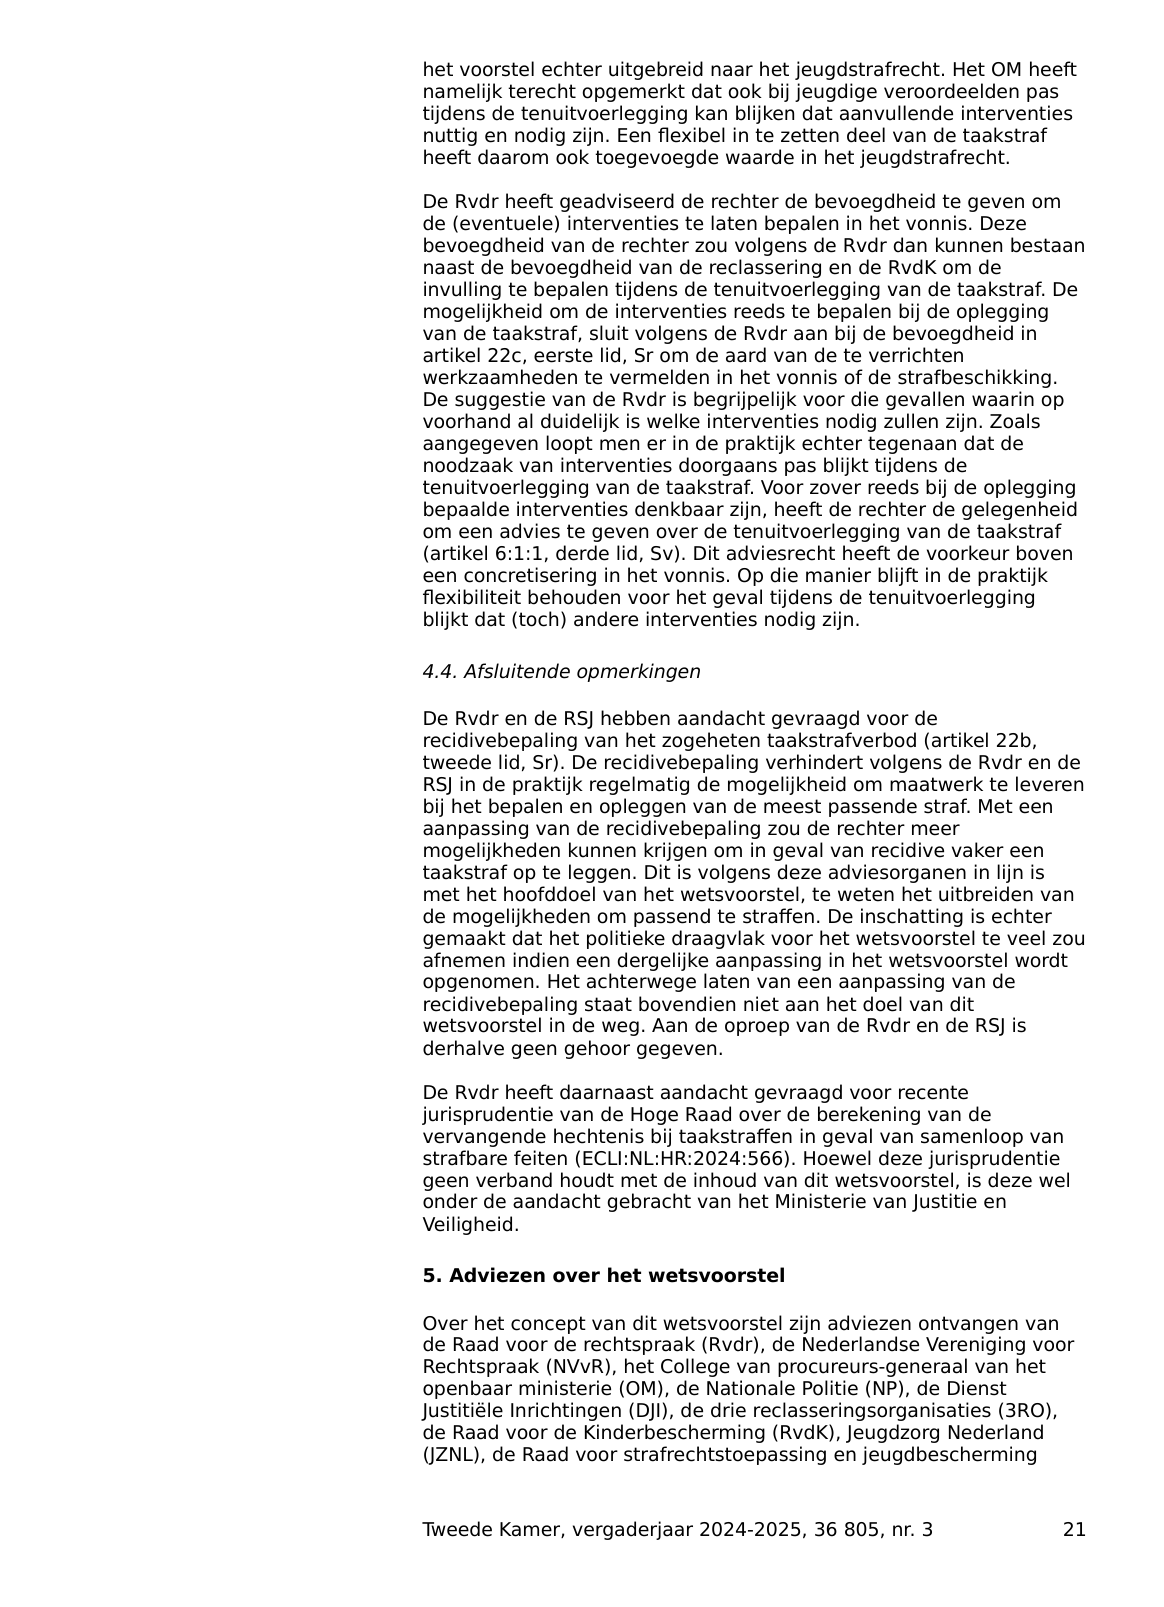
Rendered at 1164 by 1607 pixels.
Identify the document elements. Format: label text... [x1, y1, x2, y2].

subtitle 5. Adviezen over het wetsvoorstel [422, 1265, 1087, 1287]
text Over het concept van dit wetsvoorstel zijn adviezen ontvangen van de Raad voor de rechtspraak (Rvdr), de Nederlandse Vereniging voor Rechtspraak (NVvR), het College van procureurs-generaal van het openbaar ministerie (OM), de Nationale Politie (NP), de Dienst Justitiële Inrichtingen (DJI), de drie reclasseringsorganisaties (3RO), de Raad voor de Kinderbescherming (RvdK), Jeugdzorg Nederland (JZNL), de Raad voor strafrechtstoepassing en jeugdbescherming [422, 1312, 1087, 1466]
subtitle 4.4. Afsluitende opmerkingen [422, 661, 1087, 683]
text De Rvdr en de RSJ hebben aandacht gevraagd voor de recidivebepaling van het zogeheten taakstrafverbod (artikel 22b, tweede lid, Sr). De recidivebepaling verhindert volgens de Rvdr en de RSJ in de praktijk regelmatig de mogelijkheid om maatwerk te leveren bij het bepalen en opleggen van de meest passende straf. Met een aanpassing van de recidivebepaling zou de rechter meer mogelijkheden kunnen krijgen om in geval van recidive vaker een taakstraf op te leggen. Dit is volgens deze adviesorganen in lijn is met het hoofddoel van het wetsvoorstel, te weten het uitbreiden van de mogelijkheden om passend te straffen. De inschatting is echter gemaakt dat het politieke draagvlak voor het wetsvoorstel te veel zou afnemen indien een dergelijke aanpassing in het wetsvoorstel wordt opgenomen. Het achterwege laten van een aanpassing van de recidivebepaling staat bovendien niet aan het doel van dit wetsvoorstel in de weg. Aan de oproep van de Rvdr en de RSJ is derhalve geen gehoor gegeven. [422, 708, 1087, 1059]
text De Rvdr heeft daarnaast aandacht gevraagd voor recente jurisprudentie van de Hoge Raad over de berekening van de vervangende hechtenis bij taakstraffen in geval van samenloop van strafbare feiten (ECLI:NL:HR:2024:566). Hoewel deze jurisprudentie geen verband houdt met de inhoud van dit wetsvoorstel, is deze wel onder de aandacht gebracht van het Ministerie van Justitie en Veiligheid. [422, 1082, 1087, 1235]
text De Rvdr heeft geadviseerd de rechter de bevoegdheid te geven om de (eventuele) interventies te laten bepalen in het vonnis. Deze bevoegdheid van de rechter zou volgens de Rvdr dan kunnen bestaan naast de bevoegdheid van de reclassering en de RvdK om de invulling te bepalen tijdens de tenuitvoerlegging van de taakstraf. De mogelijkheid om de interventies reeds te bepalen bij de oplegging van de taakstraf, sluit volgens de Rvdr aan bij de bevoegdheid in artikel 22c, eerste lid, Sr om de aard van de te verrichten werkzaamheden te vermelden in het vonnis of de strafbeschikking. De suggestie van de Rvdr is begrijpelijk voor die gevallen waarin op voorhand al duidelijk is welke interventies nodig zullen zijn. Zoals aangegeven loopt men er in de praktijk echter tegenaan dat de noodzaak van interventies doorgaans pas blijkt tijdens de tenuitvoerlegging van de taakstraf. Voor zover reeds bij de oplegging bepaalde interventies denkbaar zijn, heeft de rechter de gelegenheid om een advies te geven over de tenuitvoerlegging van de taakstraf (artikel 6:1:1, derde lid, Sv). Dit adviesrecht heeft de voorkeur boven een concretisering in het vonnis. Op die manier blijft in de praktijk flexibiliteit behouden voor het geval tijdens de tenuitvoerlegging blijkt dat (toch) andere interventies nodig zijn. [422, 191, 1087, 631]
text het voorstel echter uitgebreid naar het jeugdstrafrecht. Het OM heeft namelijk terecht opgemerkt dat ook bij jeugdige veroordeelden pas tijdens de tenuitvoerlegging kan blijken dat aanvullende interventies nuttig en nodig zijn. Een flexibel in te zetten deel van de taakstraf heeft daarom ook toegevoegde waarde in het jeugdstrafrecht. [422, 59, 1087, 169]
